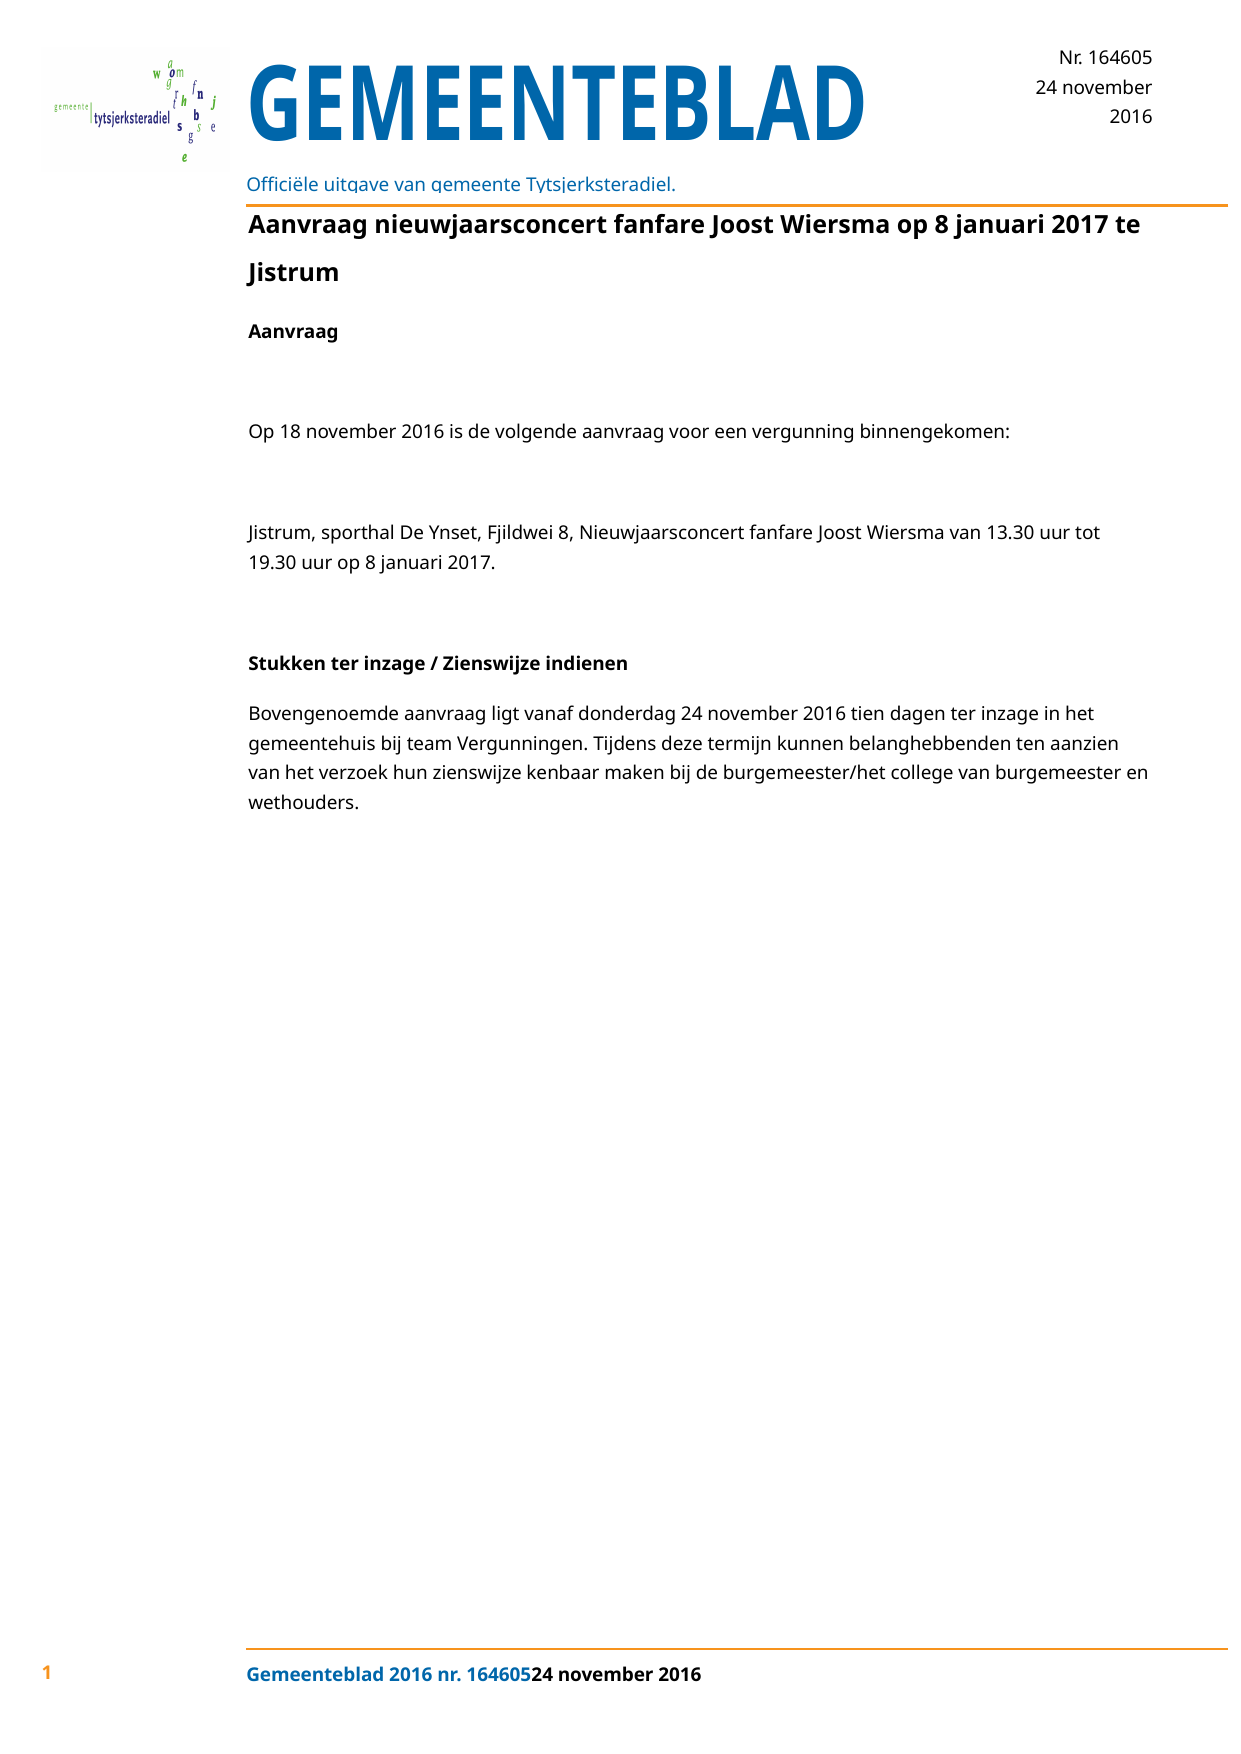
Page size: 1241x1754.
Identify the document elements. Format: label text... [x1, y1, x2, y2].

text Bovengenoemde aanvraag ligt vanaf donderdag 24 november 2016 tien dagen ter inzage in het gemeentehuis bij team Vergunningen. Tijdens deze termijn kunnen belanghebbenden ten aanzien van het verzoek hun zienswijze kenbaar maken bij de burge­meester/het college van burgemeester en wethouders. [248, 700, 1152, 815]
text Jistrum, sporthal De Ynset, Fjildwei 8, Nieuwjaarsconcert fanfare Joost Wiersma van 13.30 uur tot 19.30 uur op 8 januari 2017. [248, 519, 1152, 575]
text Aanvraag [248, 318, 1152, 344]
text Aanvraag nieuwjaarsconcert fanfare Joost Wiersma op 8 januari 2017 te Jistrum [248, 207, 1152, 288]
text Stukken ter inzage / Zienswijze indienen [248, 650, 1152, 676]
text Op 18 november 2016 is de volgende aanvraag voor een vergunning binnengekomen: [248, 419, 1152, 444]
picture [41, 47, 231, 172]
